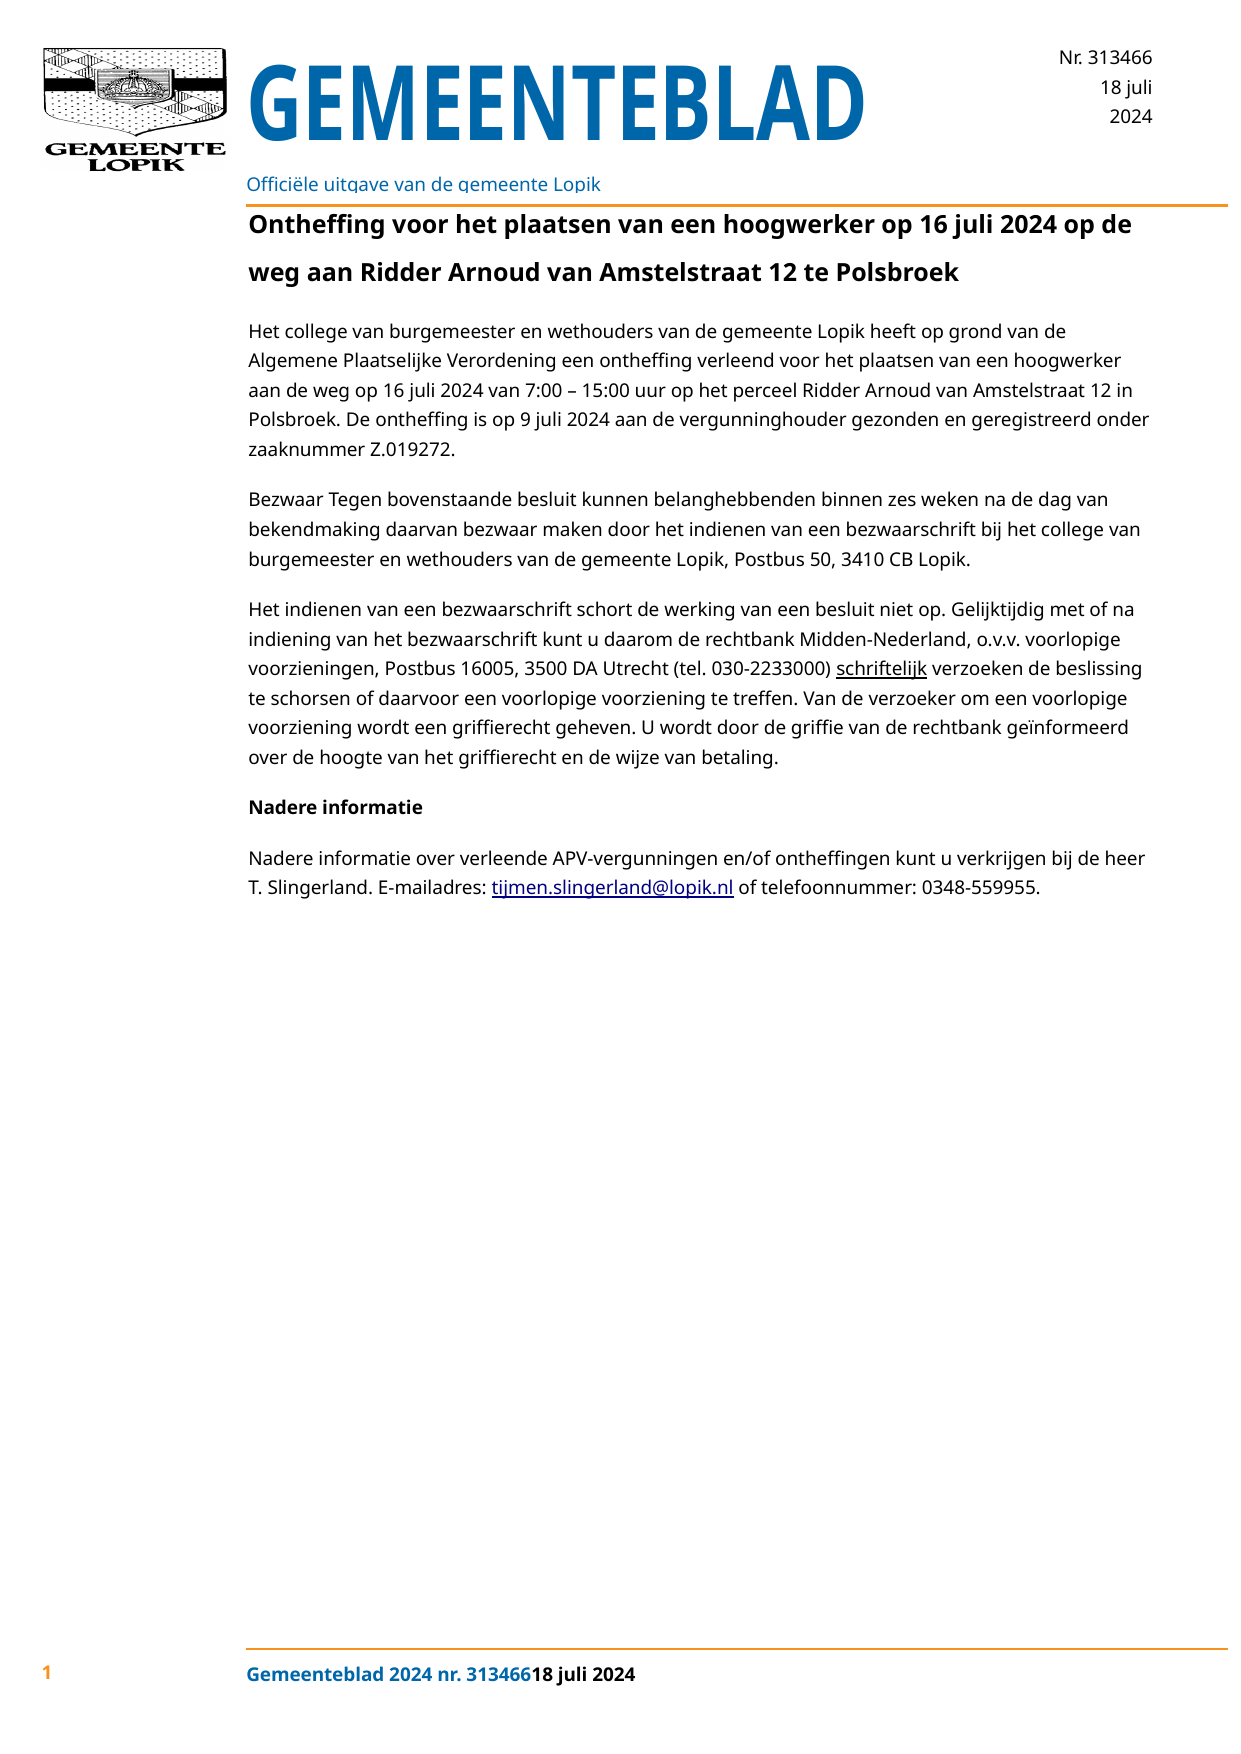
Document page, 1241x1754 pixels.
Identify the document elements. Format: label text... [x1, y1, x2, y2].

text Bezwaar Tegen bovenstaande besluit kunnen belanghebbenden binnen zes weken na de dag van bekendmaking daarvan bezwaar maken door het indienen van een bezwaarschrift bij het college van burgemeester en wethouders van de gemeente Lopik, Postbus 50, 3410 CB Lopik. [248, 487, 1152, 572]
text Nadere informatie over verleende APV-vergunningen en/of ontheffingen kunt u verkrijgen bij de heer T. Slingerland. E-mailadres: tijmen.slingerland@lopik.nl of telefoonnummer: 0348-559955. [248, 845, 1152, 900]
text Het college van burgemeester en wethouders van de gemeente Lopik heeft op grond van de Algemene Plaatselijke Verordening een ontheffing verleend voor het plaatsen van een hoogwerker aan de weg op 16 juli 2024 van 7:00 – 15:00 uur op het perceel Ridder Arnoud van Amstelstraat 12 in Polsbroek. De ontheffing is op 9 juli 2024 aan de vergunninghouder gezonden en geregistreerd onder zaaknummer Z.019272. [248, 318, 1152, 462]
picture [41, 47, 231, 172]
text Het indienen van een bezwaarschrift schort de werking van een besluit niet op. Gelijktijdig met of na indiening van het bezwaarschrift kunt u daarom de rechtbank Midden-Nederland, o.v.v. voorlopige voorzieningen, Postbus 16005, 3500 DA Utrecht (tel. 030-2233000) schriftelijk verzoeken de beslissing te schorsen of daarvoor een voorlopige voorziening te treffen. Van de verzoeker om een voorlopige voorziening wordt een griffierecht geheven. U wordt door de griffie van de rechtbank geïnformeerd over de hoogte van het griffierecht en de wijze van betaling. [248, 596, 1152, 770]
text Ontheffing voor het plaatsen van een hoogwerker op 16 juli 2024 op de weg aan Ridder Arnoud van Amstelstraat 12 te Polsbroek [248, 207, 1152, 288]
text Nadere informatie [248, 794, 1152, 820]
